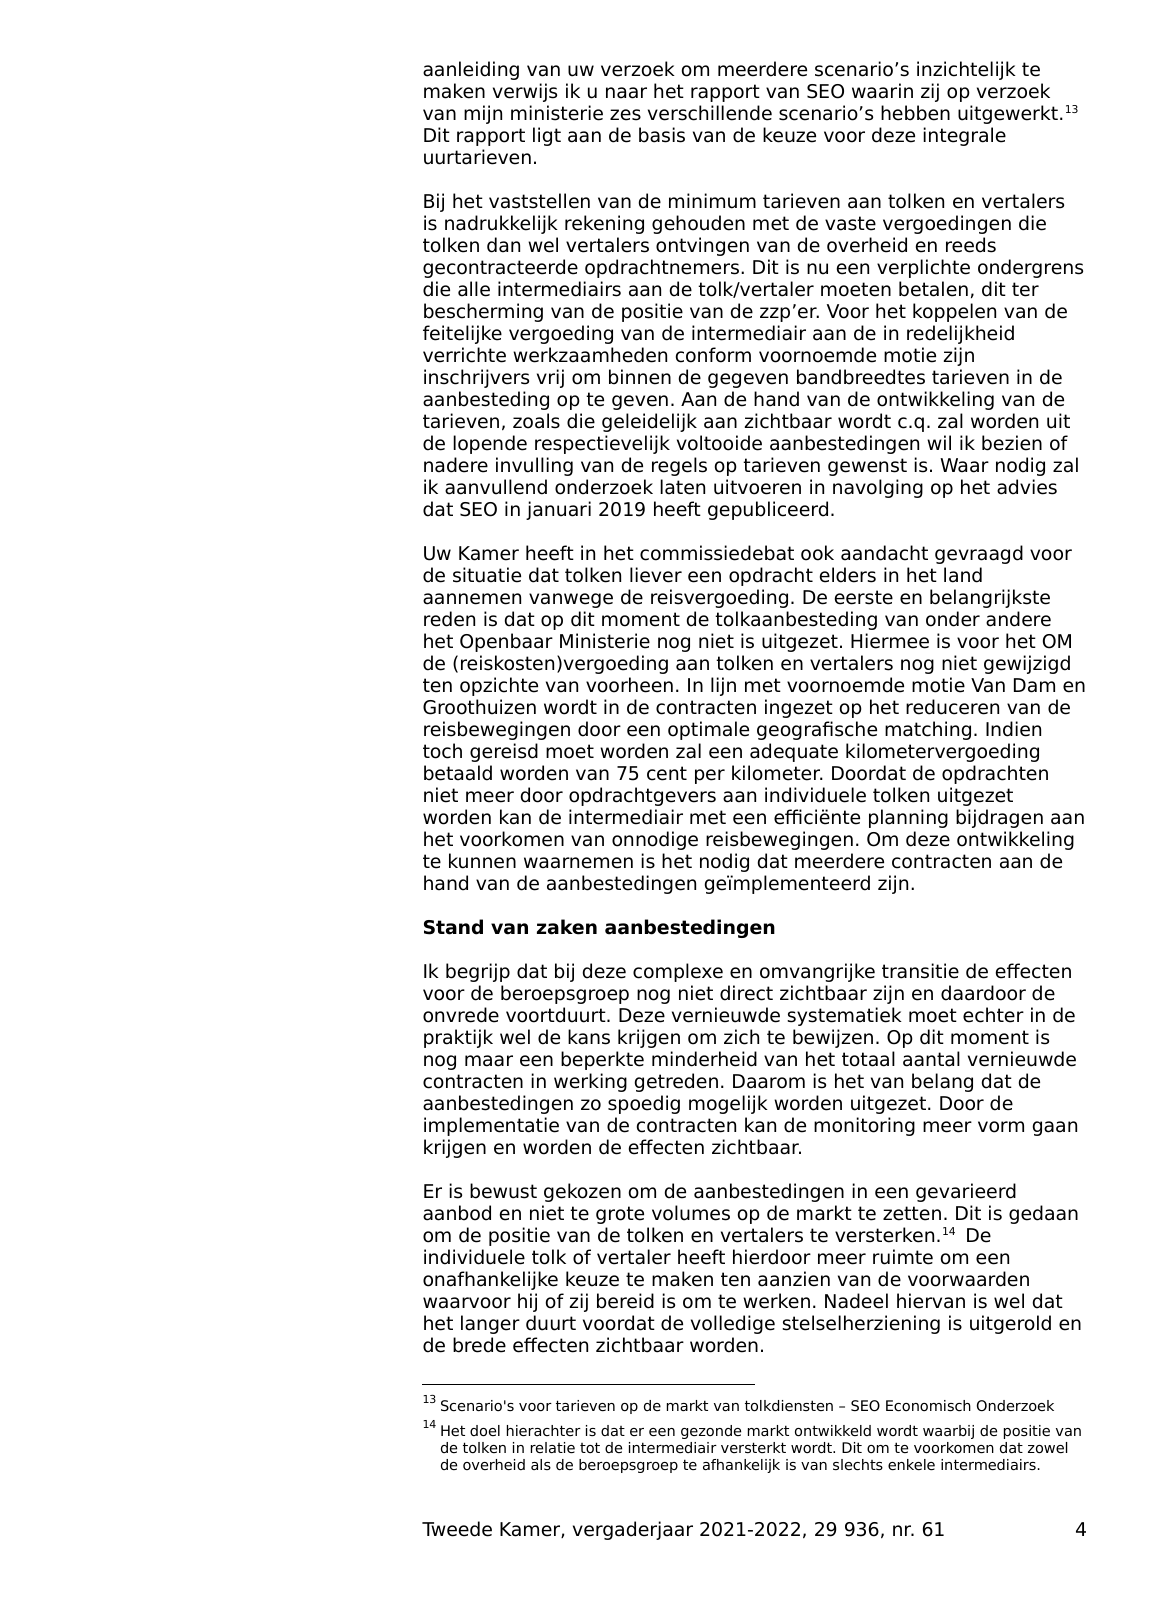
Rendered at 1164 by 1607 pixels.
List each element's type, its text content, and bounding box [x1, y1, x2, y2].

subtitle Stand van zaken aanbestedingen [422, 917, 1087, 939]
text aanleiding van uw verzoek om meerdere scenario’s inzichtelijk te maken verwijs ik u naar het rapport van SEO waarin zij op verzoek van mijn ministerie zes verschillende scenario’s hebben uitgewerkt. Dit rapport ligt aan de basis van de keuze voor deze integrale uurtarieven. [422, 59, 1087, 169]
text Ik begrijp dat bij deze complexe en omvangrijke transitie de effecten voor de beroepsgroep nog niet direct zichtbaar zijn en daardoor de onvrede voortduurt. Deze vernieuwde systematiek moet echter in de praktijk wel de kans krijgen om zich te bewijzen. Op dit moment is nog maar een beperkte minderheid van het totaal aantal vernieuwde contracten in werking getreden. Daarom is het van belang dat de aanbestedingen zo spoedig mogelijk worden uitgezet. Door de implementatie van de contracten kan de monitoring meer vorm gaan krijgen en worden de effecten zichtbaar. [422, 961, 1087, 1159]
text Bij het vaststellen van de minimum tarieven aan tolken en vertalers is nadrukkelijk rekening gehouden met de vaste vergoedingen die tolken dan wel vertalers ontvingen van de overheid en reeds gecontracteerde opdrachtnemers. Dit is nu een verplichte ondergrens die alle intermediairs aan de tolk/vertaler moeten betalen, dit ter bescherming van de positie van de zzp’er. Voor het koppelen van de feitelijke vergoeding van de intermediair aan de in redelijkheid verrichte werkzaamheden conform voornoemde motie zijn inschrijvers vrij om binnen de gegeven bandbreedtes tarieven in de aanbesteding op te geven. Aan de hand van de ontwikkeling van de tarieven, zoals die geleidelijk aan zichtbaar wordt c.q. zal worden uit de lopende respectievelijk voltooide aanbestedingen wil ik bezien of nadere invulling van de regels op tarieven gewenst is. Waar nodig zal ik aanvullend onderzoek laten uitvoeren in navolging op het advies dat SEO in januari 2019 heeft gepubliceerd. [422, 191, 1087, 521]
text Uw Kamer heeft in het commissiedebat ook aandacht gevraagd voor de situatie dat tolken liever een opdracht elders in het land aannemen vanwege de reisvergoeding. De eerste en belangrijkste reden is dat op dit moment de tolkaanbesteding van onder andere het Openbaar Ministerie nog niet is uitgezet. Hiermee is voor het OM de (reiskosten)vergoeding aan tolken en vertalers nog niet gewijzigd ten opzichte van voorheen. In lijn met voornoemde motie Van Dam en Groothuizen wordt in de contracten ingezet op het reduceren van de reisbewegingen door een optimale geografische matching. Indien toch gereisd moet worden zal een adequate kilometervergoeding betaald worden van 75 cent per kilometer. Doordat de opdrachten niet meer door opdrachtgevers aan individuele tolken uitgezet worden kan de intermediair met een efficiënte planning bijdragen aan het voorkomen van onnodige reisbewegingen. Om deze ontwikkeling te kunnen waarnemen is het nodig dat meerdere contracten aan de hand van de aanbestedingen geïmplementeerd zijn. [422, 543, 1087, 895]
text Scenario's voor tarieven op de markt van tolkdiensten – SEO Economisch Onderzoek [422, 1393, 1087, 1416]
text Er is bewust gekozen om de aanbestedingen in een gevarieerd aanbod en niet te grote volumes op de markt te zetten. Dit is gedaan om de positie van de tolken en vertalers te versterken. De individuele tolk of vertaler heeft hierdoor meer ruimte om een onafhankelijke keuze te maken ten aanzien van de voorwaarden waarvoor hij of zij bereid is om te werken. Nadeel hiervan is wel dat het langer duurt voordat de volledige stelselherziening is uitgerold en de brede effecten zichtbaar worden. [422, 1181, 1087, 1357]
text Het doel hierachter is dat er een gezonde markt ontwikkeld wordt waarbij de positie van de tolken in relatie tot de intermediair versterkt wordt. Dit om te voorkomen dat zowel de overheid als de beroepsgroep te afhankelijk is van slechts enkele intermediairs. [422, 1418, 1087, 1474]
